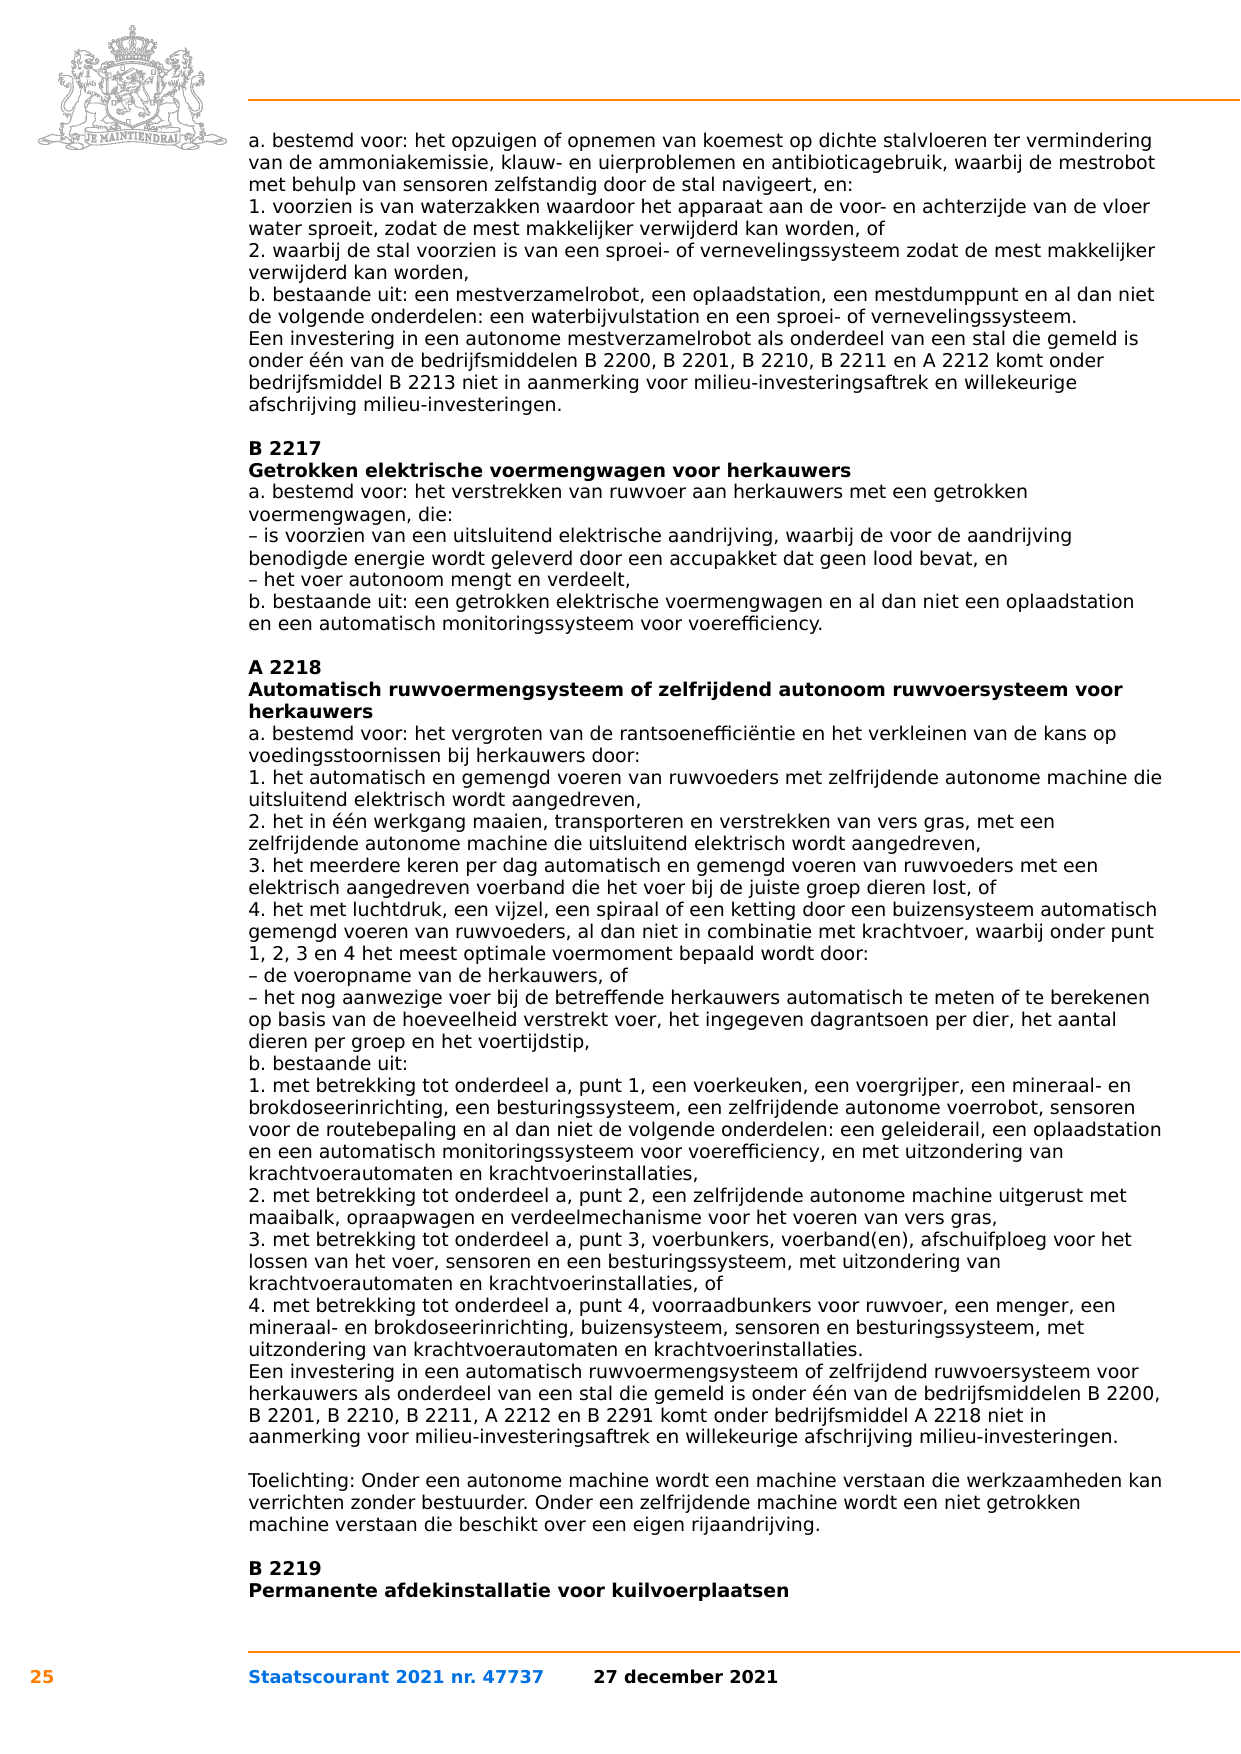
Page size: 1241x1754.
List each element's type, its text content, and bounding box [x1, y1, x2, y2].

text B 2217 [248, 437, 1163, 459]
text Getrokken elektrische voermengwagen voor herkauwers [248, 459, 1163, 481]
text a. bestemd voor: het verstrekken van ruwvoer aan herkauwers met een getrokken voermengwagen, die: [248, 481, 1163, 525]
text a. bestemd voor: het vergroten van de rantsoenefficiëntie en het verkleinen van de kans op voedingsstoornissen bij herkauwers door: [248, 723, 1163, 767]
text 2. met betrekking tot onderdeel a, punt 2, een zelfrijdende autonome machine uitgerust met maaibalk, opraapwagen en verdeelmechanisme voor het voeren van vers gras, [248, 1185, 1163, 1229]
text a. bestemd voor: het opzuigen of opnemen van koemest op dichte stalvloeren ter vermindering van de ammoniakemissie, klauw- en uierproblemen en antibioticagebruik, waarbij de mestrobot met behulp van sensoren zelfstandig door de stal navigeert, en: [248, 130, 1163, 196]
text 4. met betrekking tot onderdeel a, punt 4, voorraadbunkers voor ruwvoer, een menger, een mineraal- en brokdoseerinrichting, buizensysteem, sensoren en besturingssysteem, met uitzondering van krachtvoerautomaten en krachtvoerinstallaties. [248, 1294, 1163, 1361]
text – het nog aanwezige voer bij de betreffende herkauwers automatisch te meten of te berekenen op basis van de hoeveelheid verstrekt voer, het ingegeven dagrantsoen per dier, het aantal dieren per groep en het voertijdstip, [248, 987, 1163, 1053]
text 1. het automatisch en gemengd voeren van ruwvoeders met zelfrijdende autonome machine die uitsluitend elektrisch wordt aangedreven, [248, 767, 1163, 811]
text Automatisch ruwvoermengsysteem of zelfrijdend autonoom ruwvoersysteem voor herkauwers [248, 679, 1163, 723]
text A 2218 [248, 657, 1163, 679]
text 1. met betrekking tot onderdeel a, punt 1, een voerkeuken, een voergrijper, een mineraal- en brokdoseerinrichting, een besturingssysteem, een zelfrijdende autonome voerrobot, sensoren voor de routebepaling en al dan niet de volgende onderdelen: een geleiderail, een oplaadstation en een automatisch monitoringssysteem voor voerefficiency, en met uitzondering van krachtvoerautomaten en krachtvoerinstallaties, [248, 1075, 1163, 1185]
text – de voeropname van de herkauwers, of [248, 965, 1163, 987]
text B 2219 [248, 1558, 1163, 1580]
text Een investering in een automatisch ruwvoermengsysteem of zelfrijdend ruwvoersysteem voor herkauwers als onderdeel van een stal die gemeld is onder één van de bedrijfsmiddelen B 2200, B 2201, B 2210, B 2211, A 2212 en B 2291 komt onder bedrijfsmiddel A 2218 niet in aanmerking voor milieu-investeringsaftrek en willekeurige afschrijving milieu-investeringen. [248, 1361, 1163, 1448]
text Een investering in een autonome mestverzamelrobot als onderdeel van een stal die gemeld is onder één van de bedrijfsmiddelen B 2200, B 2201, B 2210, B 2211 en A 2212 komt onder bedrijfsmiddel B 2213 niet in aanmerking voor milieu-investeringsaftrek en willekeurige afschrijving milieu-investeringen. [248, 328, 1163, 416]
text 2. waarbij de stal voorzien is van een sproei- of vernevelingssysteem zodat de mest makkelijker verwijderd kan worden, [248, 240, 1163, 284]
text 2. het in één werkgang maaien, transporteren en verstrekken van vers gras, met een zelfrijdende autonome machine die uitsluitend elektrisch wordt aangedreven, [248, 811, 1163, 855]
text 1. voorzien is van waterzakken waardoor het apparaat aan de voor- en achterzijde van de vloer water sproeit, zodat de mest makkelijker verwijderd kan worden, of [248, 196, 1163, 240]
text b. bestaande uit: een mestverzamelrobot, een oplaadstation, een mestdumppunt en al dan niet de volgende onderdelen: een waterbijvulstation en een sproei- of vernevelingssysteem. [248, 284, 1163, 328]
text Permanente afdekinstallatie voor kuilvoerplaatsen [248, 1580, 1163, 1602]
text b. bestaande uit: een getrokken elektrische voermengwagen en al dan niet een oplaadstation en een automatisch monitoringssysteem voor voerefficiency. [248, 591, 1163, 635]
text – het voer autonoom mengt en verdeelt, [248, 569, 1163, 591]
text 3. met betrekking tot onderdeel a, punt 3, voerbunkers, voerband(en), afschuifploeg voor het lossen van het voer, sensoren en een besturingssysteem, met uitzondering van krachtvoerautomaten en krachtvoerinstallaties, of [248, 1229, 1163, 1294]
text 3. het meerdere keren per dag automatisch en gemengd voeren van ruwvoeders met een elektrisch aangedreven voerband die het voer bij de juiste groep dieren lost, of [248, 855, 1163, 899]
text Toelichting: Onder een autonome machine wordt een machine verstaan die werkzaamheden kan verrichten zonder bestuurder. Onder een zelfrijdende machine wordt een niet getrokken machine verstaan die beschikt over een eigen rijaandrijving. [248, 1470, 1163, 1536]
text 4. het met luchtdruk, een vijzel, een spiraal of een ketting door een buizensysteem automatisch gemengd voeren van ruwvoeders, al dan niet in combinatie met krachtvoer, waarbij onder punt 1, 2, 3 en 4 het meest optimale voermoment bepaald wordt door: [248, 899, 1163, 965]
text b. bestaande uit: [248, 1053, 1163, 1075]
text – is voorzien van een uitsluitend elektrische aandrijving, waarbij de voor de aandrijving benodigde energie wordt geleverd door een accupakket dat geen lood bevat, en [248, 525, 1163, 569]
picture [38, 25, 227, 150]
